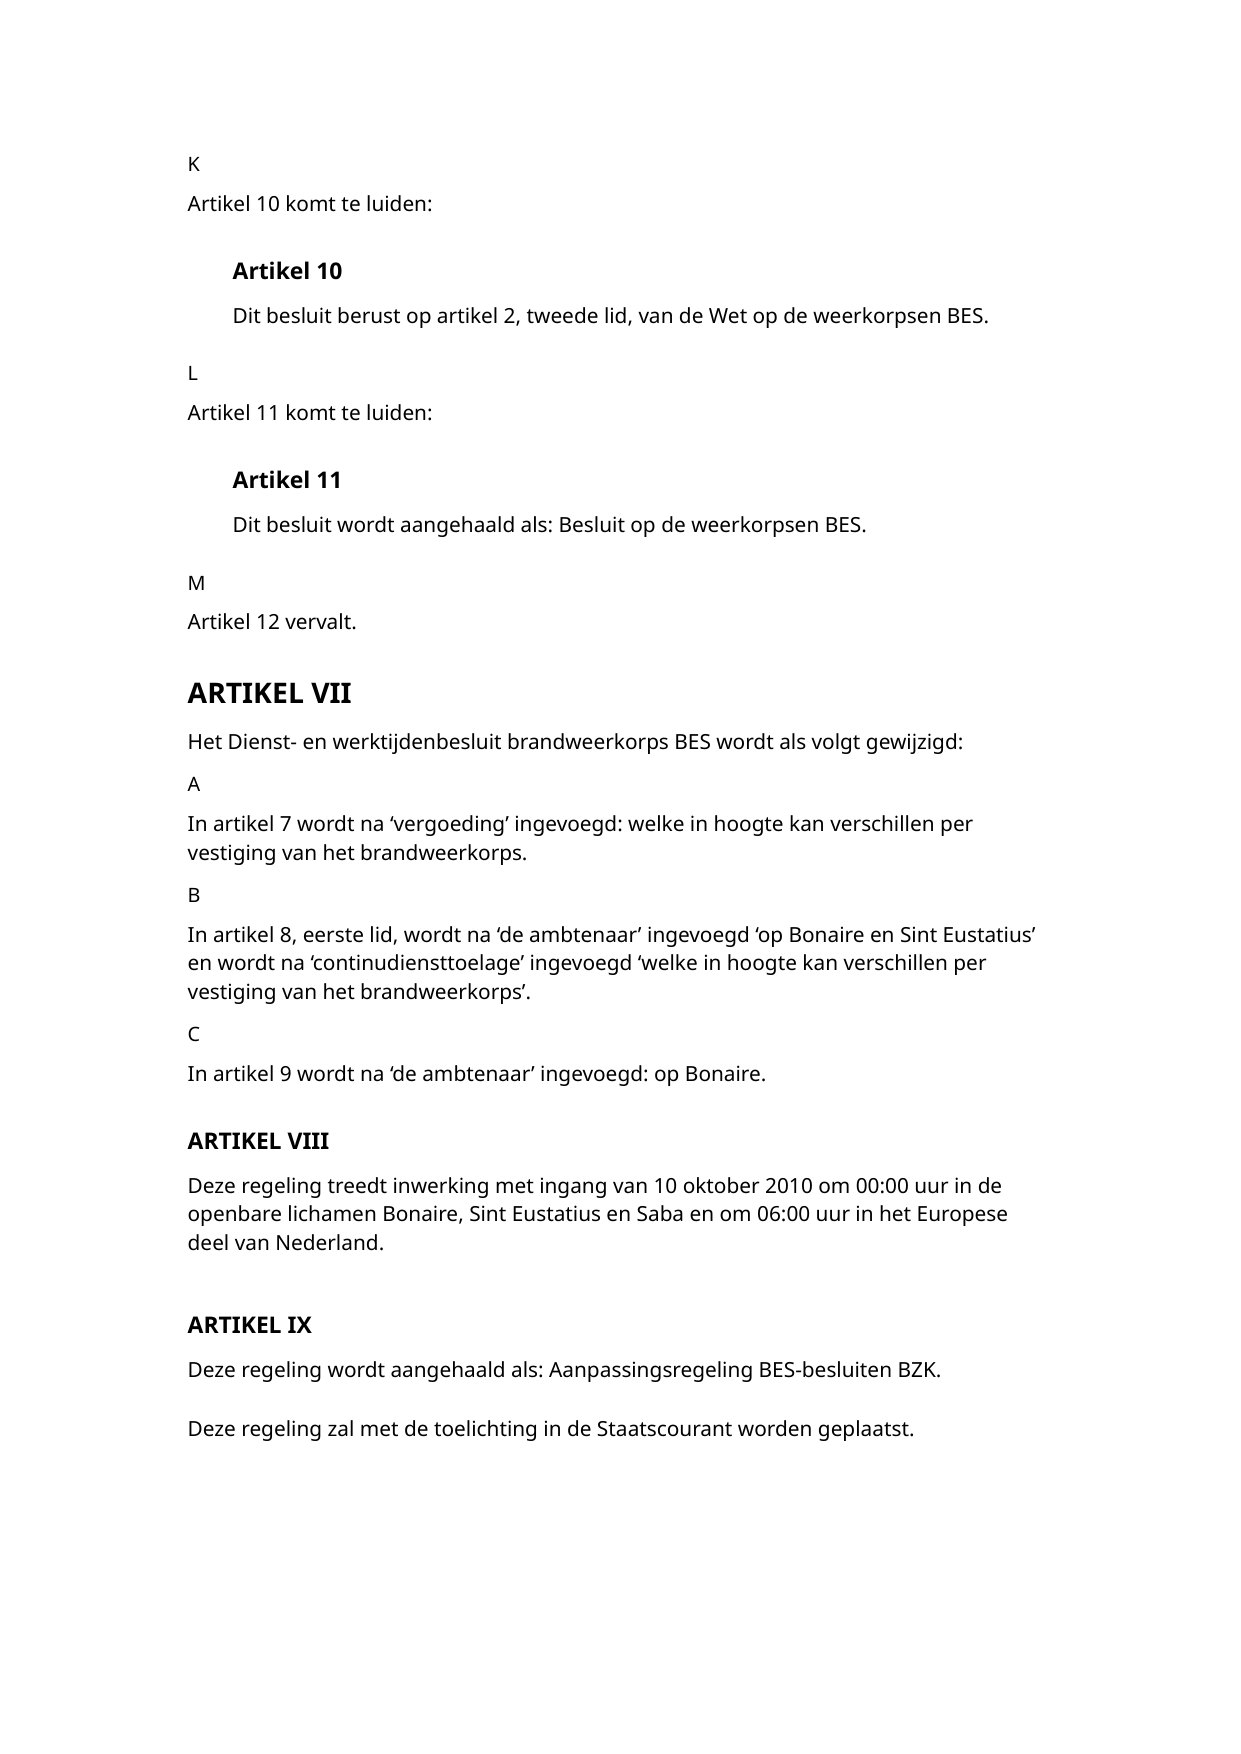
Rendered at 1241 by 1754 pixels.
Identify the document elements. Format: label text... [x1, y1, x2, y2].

text B [187, 881, 1053, 908]
text Artikel 11 komt te luiden: [187, 398, 1053, 427]
text In artikel 7 wordt na ‘vergoeding’ ingevoegd: welke in hoogte kan verschillen per vestiging van het brandweerkorps. [187, 809, 1053, 866]
subtitle Artikel 11 [232, 464, 1053, 495]
text Dit besluit wordt aangehaald als: Besluit op de weerkorpsen BES. [232, 510, 1053, 539]
text Dit besluit berust op artikel 2, tweede lid, van de Wet op de weerkorpsen BES. [232, 301, 1053, 329]
text Artikel 12 vervalt. [187, 607, 1053, 636]
text M [187, 569, 1053, 596]
text L [187, 359, 1053, 386]
text K [187, 150, 1053, 177]
text In artikel 8, eerste lid, wordt na ‘de ambtenaar’ ingevoegd ‘op Bonaire en Sint Eustatius’ en wordt na ‘continudiensttoelage’ ingevoegd ‘welke in hoogte kan verschillen per vestiging van het brandweerkorps’. [187, 920, 1053, 1005]
text Deze regeling wordt aangehaald als: Aanpassingsregeling BES-besluiten BZK. [187, 1355, 1053, 1384]
subtitle ARTIKEL IX [187, 1309, 1053, 1340]
text A [187, 771, 1053, 797]
subtitle ARTIKEL VII [187, 673, 1053, 712]
subtitle ARTIKEL VIII [187, 1125, 1053, 1156]
text Het Dienst- en werktijdenbesluit brandweerkorps BES wordt als volgt gewijzigd: [187, 727, 1053, 756]
text In artikel 9 wordt na ‘de ambtenaar’ ingevoegd: op Bonaire. [187, 1059, 1053, 1087]
text Artikel 10 komt te luiden: [187, 189, 1053, 217]
text Deze regeling zal met de toelichting in de Staatscourant worden geplaatst. [187, 1414, 1053, 1442]
text C [187, 1020, 1053, 1047]
text Deze regeling treedt inwerking met ingang van 10 oktober 2010 om 00:00 uur in de openbare lichamen Bonaire, Sint Eustatius en Saba en om 06:00 uur in het Europese deel van Nederland. [187, 1171, 1053, 1256]
subtitle Artikel 10 [232, 255, 1053, 286]
